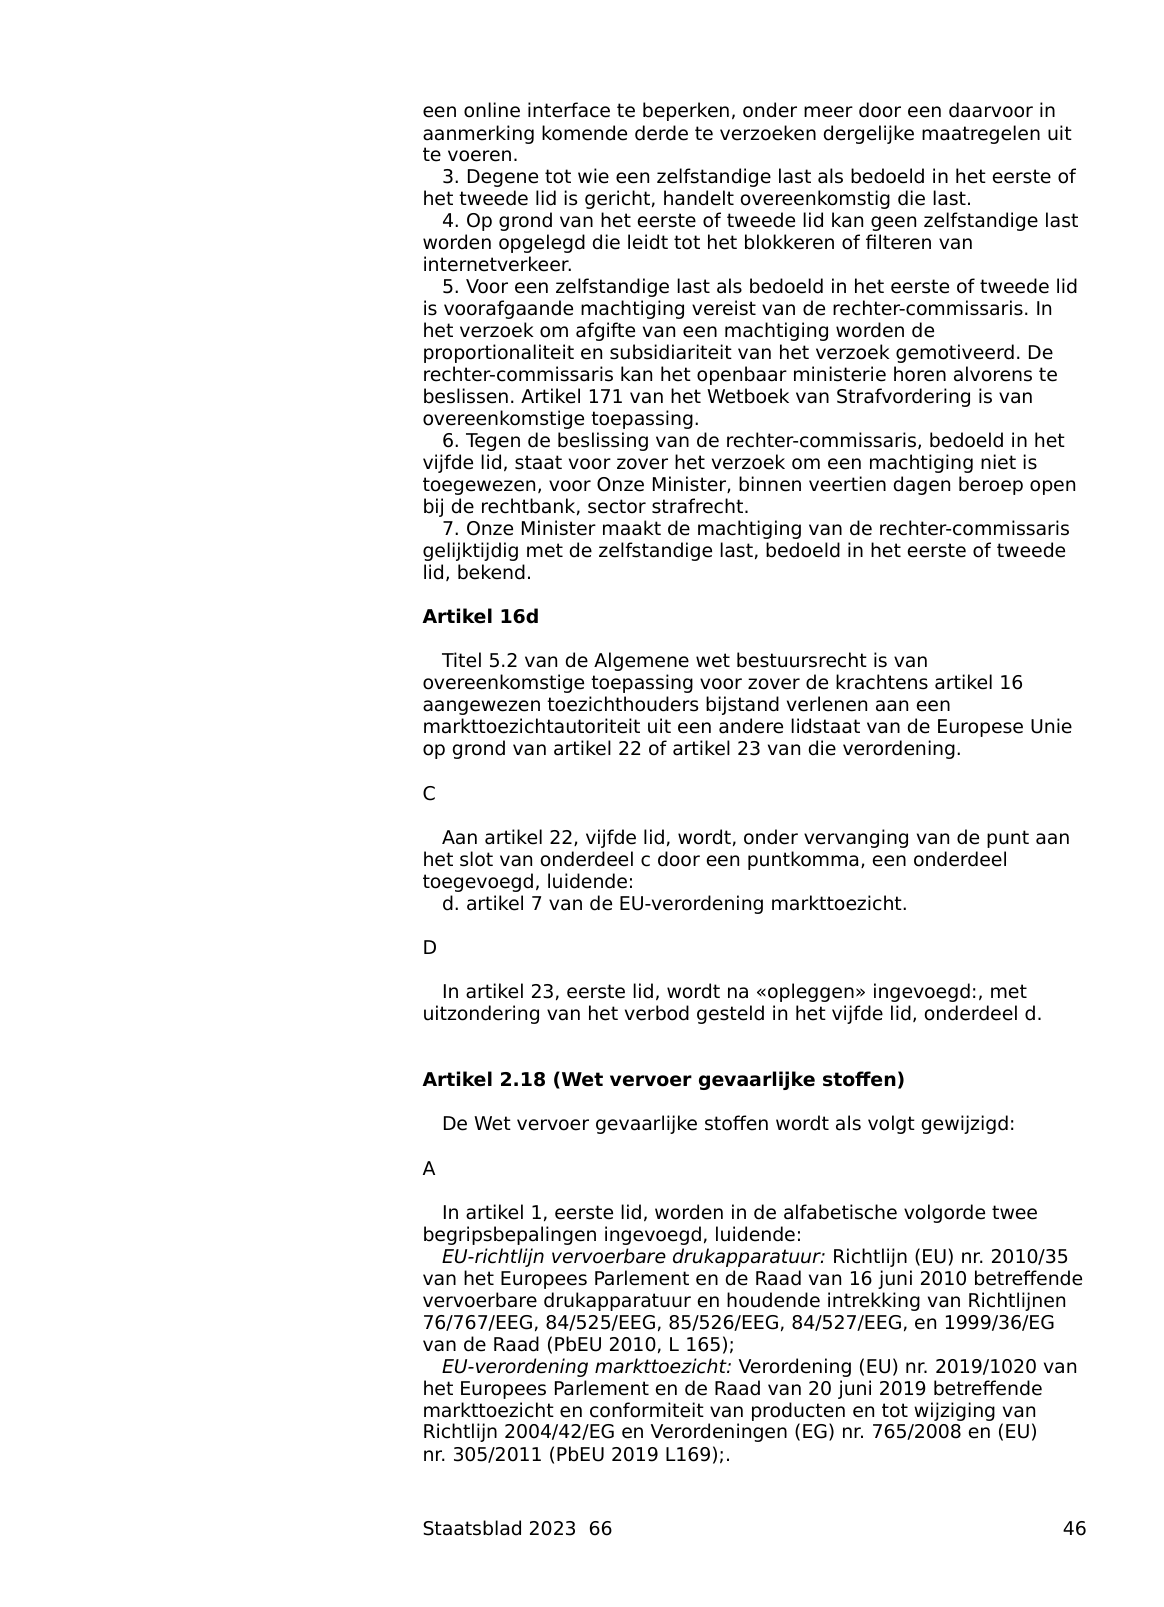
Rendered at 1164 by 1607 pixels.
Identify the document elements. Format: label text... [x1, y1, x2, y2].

text d. artikel 7 van de EU-verordening markttoezicht. [422, 892, 1087, 914]
subtitle Artikel 16d [422, 606, 1087, 628]
text EU-richtlijn vervoerbare drukapparatuur: Richtlijn (EU) nr. 2010/35 van het Europees Parlement en de Raad van 16 juni 2010 betreffende vervoerbare drukapparatuur en houdende intrekking van Richtlijnen 76/767/EEG, 84/525/EEG, 85/526/EEG, 84/527/EEG, en 1999/36/EG van de Raad (PbEU 2010, L 165); [422, 1246, 1087, 1356]
subtitle Artikel 2.18 (Wet vervoer gevaarlijke stoffen) [422, 1069, 1087, 1091]
text A [422, 1157, 1087, 1179]
text 7. Onze Minister maakt de machtiging van de rechter-commissaris gelijktijdig met de zelfstandige last, bedoeld in het eerste of tweede lid, bekend. [422, 518, 1087, 584]
text 4. Op grond van het eerste of tweede lid kan geen zelfstandige last worden opgelegd die leidt tot het blokkeren of filteren van internetverkeer. [422, 210, 1087, 276]
text een online interface te beperken, onder meer door een daarvoor in aanmerking komende derde te verzoeken dergelijke maatregelen uit te voeren. [422, 100, 1087, 166]
text De Wet vervoer gevaarlijke stoffen wordt als volgt gewijzigd: [422, 1113, 1087, 1135]
text C [422, 782, 1087, 804]
text EU-verordening markttoezicht: Verordening (EU) nr. 2019/1020 van het Europees Parlement en de Raad van 20 juni 2019 betreffende markttoezicht en conformiteit van producten en tot wijziging van Richtlijn 2004/42/EG en Verordeningen (EG) nr. 765/2008 en (EU) nr. 305/2011 (PbEU 2019 L169);. [422, 1356, 1087, 1465]
text 3. Degene tot wie een zelfstandige last als bedoeld in het eerste of het tweede lid is gericht, handelt overeenkomstig die last. [422, 166, 1087, 210]
text In artikel 1, eerste lid, worden in de alfabetische volgorde twee begripsbepalingen ingevoegd, luidende: [422, 1202, 1087, 1246]
text 5. Voor een zelfstandige last als bedoeld in het eerste of tweede lid is voorafgaande machtiging vereist van de rechter-commissaris. In het verzoek om afgifte van een machtiging worden de proportionaliteit en subsidiariteit van het verzoek gemotiveerd. De rechter-commissaris kan het openbaar ministerie horen alvorens te beslissen. Artikel 171 van het Wetboek van Strafvordering is van overeenkomstige toepassing. [422, 276, 1087, 430]
text D [422, 937, 1087, 959]
text 6. Tegen de beslissing van de rechter-commissaris, bedoeld in het vijfde lid, staat voor zover het verzoek om een machtiging niet is toegewezen, voor Onze Minister, binnen veertien dagen beroep open bij de rechtbank, sector strafrecht. [422, 430, 1087, 518]
text Aan artikel 22, vijfde lid, wordt, onder vervanging van de punt aan het slot van onderdeel c door een puntkomma, een onderdeel toegevoegd, luidende: [422, 827, 1087, 892]
text In artikel 23, eerste lid, wordt na «opleggen» ingevoegd:, met uitzondering van het verbod gesteld in het vijfde lid, onderdeel d. [422, 981, 1087, 1025]
text Titel 5.2 van de Algemene wet bestuursrecht is van overeenkomstige toepassing voor zover de krachtens artikel 16 aangewezen toezichthouders bijstand verlenen aan een markttoezichtautoriteit uit een andere lidstaat van de Europese Unie op grond van artikel 22 of artikel 23 van die verordening. [422, 650, 1087, 760]
